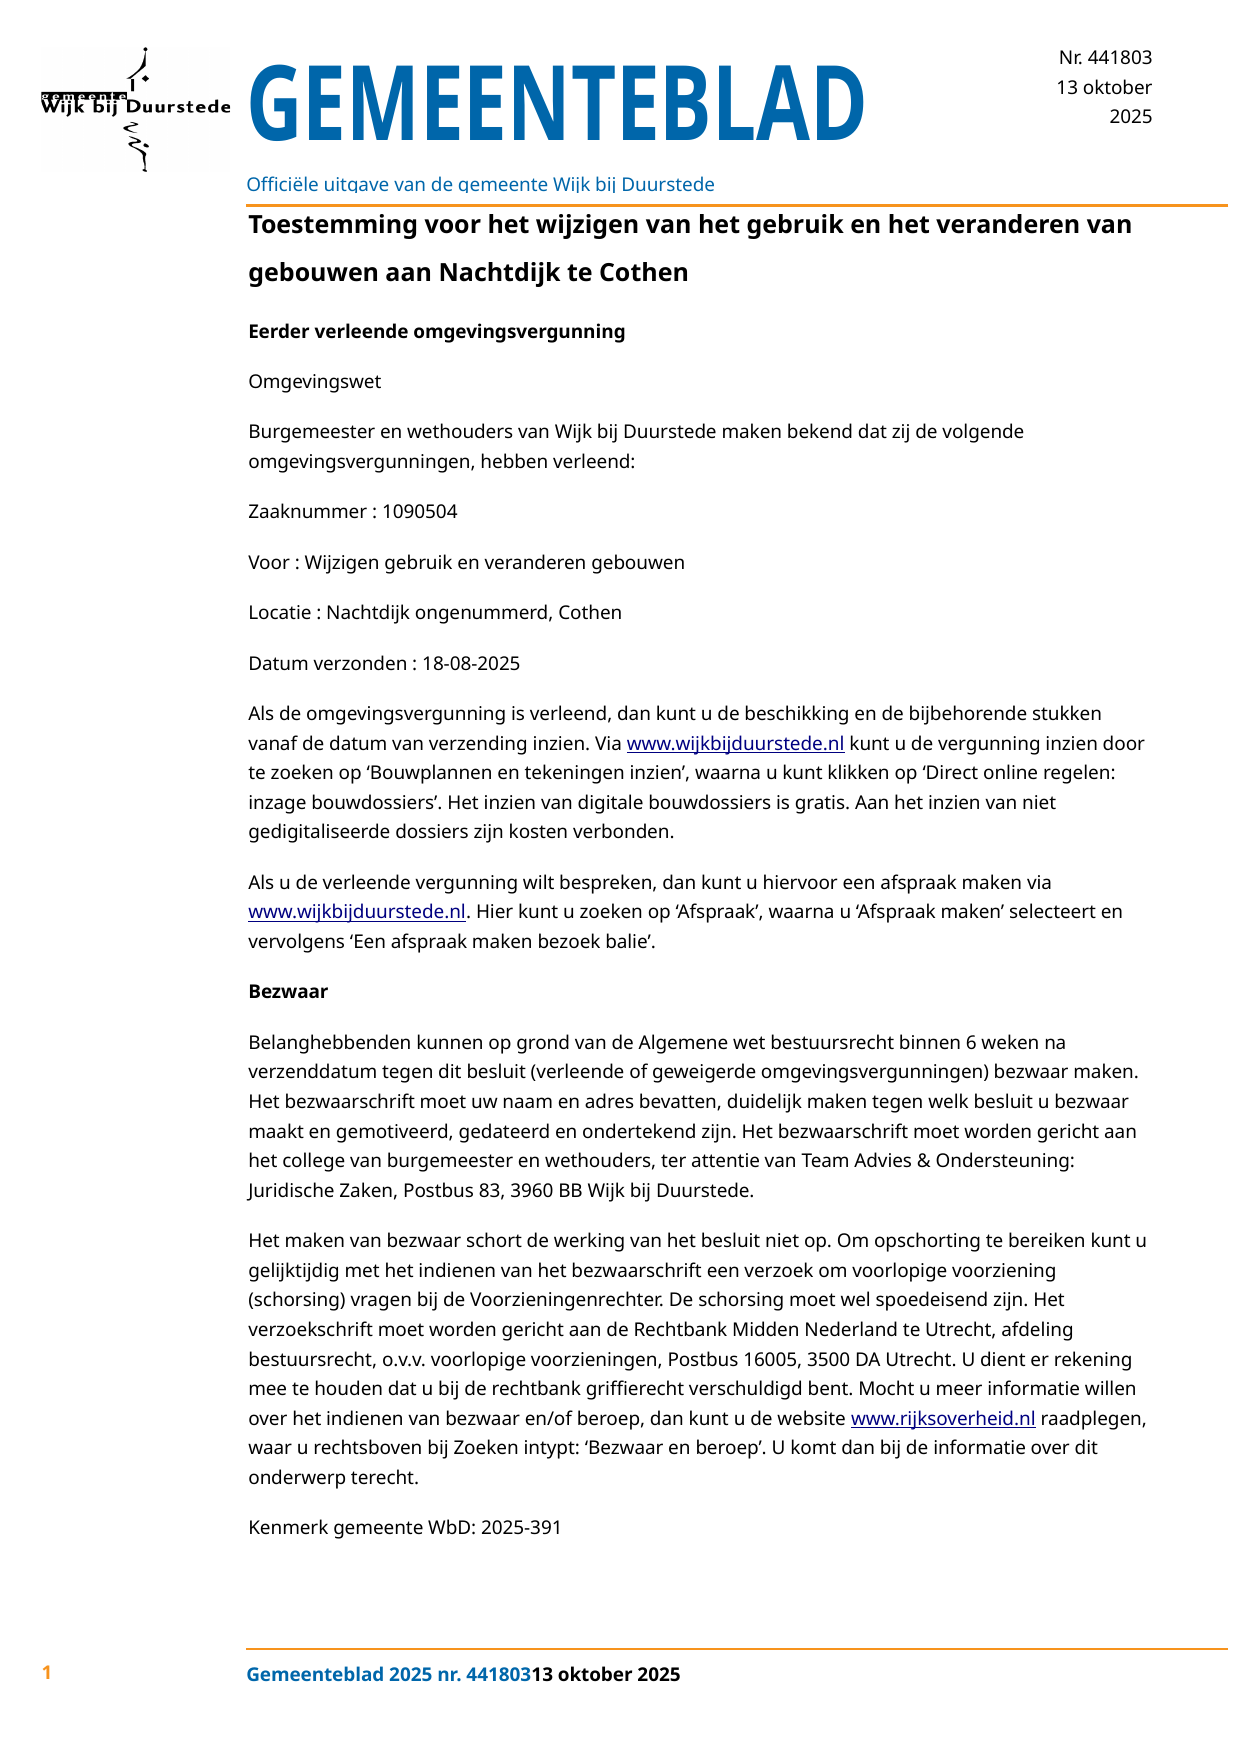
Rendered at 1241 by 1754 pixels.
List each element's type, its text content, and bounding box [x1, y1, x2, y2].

text Belanghebbenden kunnen op grond van de Algemene wet bestuursrecht binnen 6 weken na verzenddatum tegen dit besluit (verleende of geweigerde omgevingsvergunningen) bezwaar maken. Het bezwaarschrift moet uw naam en adres bevatten, duidelijk maken tegen welk besluit u bezwaar maakt en gemotiveerd, gedateerd en ondertekend zijn. Het bezwaarschrift moet worden gericht aan het college van burgemeester en wethouders, ter attentie van Team Advies & Ondersteuning: Juridische Zaken, Postbus 83, 3960 BB Wijk bij Duurstede. [248, 1029, 1152, 1203]
text Bezwaar [248, 979, 1152, 1004]
text Omgevingswet [248, 368, 1152, 394]
text Eerder verleende omgevingsvergunning [248, 318, 1152, 344]
text Voor : Wijzigen gebruik en veranderen gebouwen [248, 549, 1152, 575]
text Locatie : Nachtdijk ongenummerd, Cothen [248, 599, 1152, 625]
text Toestemming voor het wijzigen van het gebruik en het veranderen van gebouwen aan Nachtdijk te Cothen [248, 207, 1152, 288]
text Burgemeester en wethouders van Wijk bij Duurstede maken bekend dat zij de volgende omgevingsvergunningen, hebben verleend: [248, 419, 1152, 474]
text Datum verzonden : 18-08-2025 [248, 650, 1152, 676]
text Zaaknummer : 1090504 [248, 499, 1152, 524]
text Als de omgevingsvergunning is verleend, dan kunt u de beschikking en de bijbehorende stukken vanaf de datum van verzending inzien. Via www.wijkbijduurstede.nl kunt u de vergunning inzien door te zoeken op ‘Bouwplannen en tekeningen inzien’, waarna u kunt klikken op ‘Direct online regelen: inzage bouwdossiers’. Het inzien van digitale bouwdossiers is gratis. Aan het inzien van niet gedigitaliseerde dossiers zijn kosten verbonden. [248, 700, 1152, 844]
text Als u de verleende vergunning wilt bespreken, dan kunt u hiervoor een afspraak maken via www.wijkbijduurstede.nl. Hier kunt u zoeken op ‘Afspraak’, waarna u ‘Afspraak maken’ selecteert en vervolgens ‘Een afspraak maken bezoek balie’. [248, 869, 1152, 954]
text Kenmerk gemeente WbD: 2025-391 [248, 1514, 1152, 1540]
picture [41, 47, 231, 172]
text Het maken van bezwaar schort de werking van het besluit niet op. Om opschorting te bereiken kunt u gelijktijdig met het indienen van het bezwaarschrift een verzoek om voorlopige voorziening (schorsing) vragen bij de Voorzieningenrechter. De schorsing moet wel spoedeisend zijn. Het verzoekschrift moet worden gericht aan de Rechtbank Midden Nederland te Utrecht, afdeling bestuursrecht, o.v.v. voorlopige voorzieningen, Postbus 16005, 3500 DA Utrecht. U dient er rekening mee te houden dat u bij de rechtbank griffierecht verschuldigd bent. Mocht u meer informatie willen over het indienen van bezwaar en/of beroep, dan kunt u de website www.rijksoverheid.nl raadplegen, waar u rechtsboven bij Zoeken intypt: ‘Bezwaar en beroep’. U komt dan bij de informatie over dit onderwerp terecht. [248, 1227, 1152, 1490]
